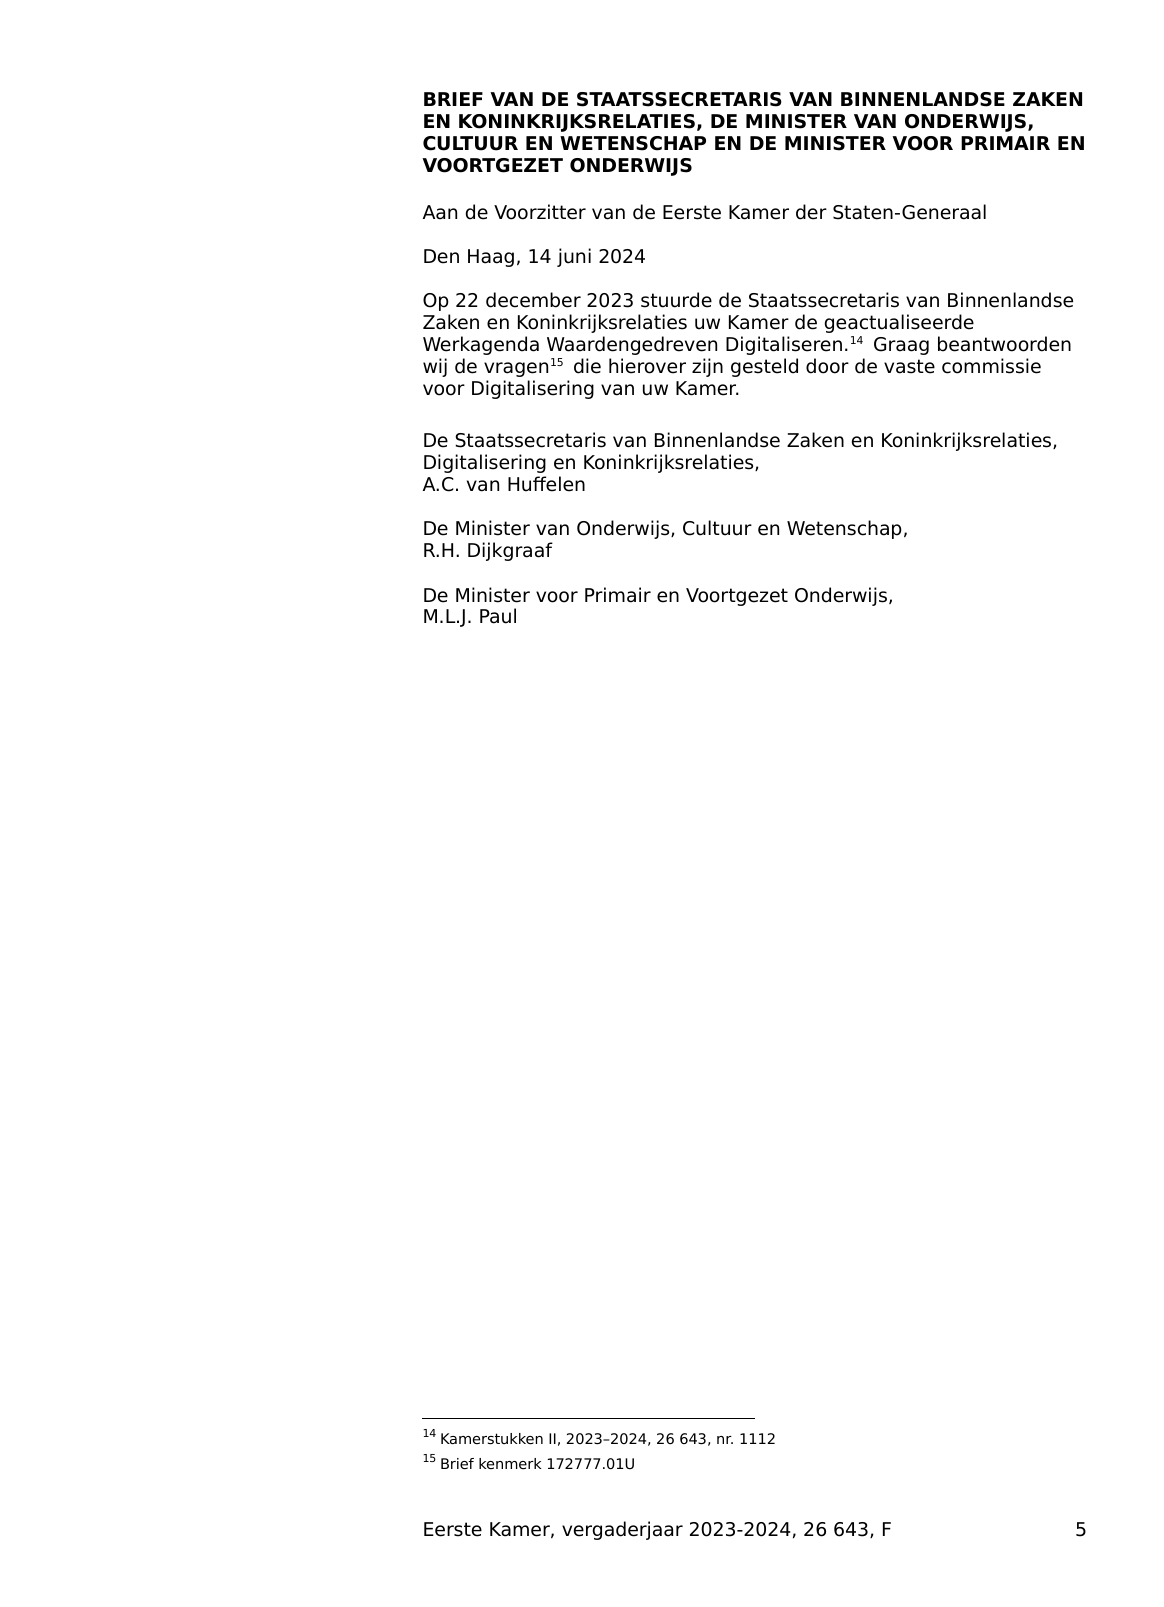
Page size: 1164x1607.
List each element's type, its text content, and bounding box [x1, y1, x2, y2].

text De Minister van Onderwijs, Cultuur en Wetenschap, R.H. Dijkgraaf [422, 518, 1087, 562]
text Aan de Voorzitter van de Eerste Kamer der Staten-Generaal [422, 202, 1087, 224]
text De Staatssecretaris van Binnenlandse Zaken en Koninkrijksrelaties, Digitalisering en Koninkrijksrelaties, A.C. van Huffelen [422, 430, 1087, 496]
subtitle BRIEF VAN DE STAATSSECRETARIS VAN BINNENLANDSE ZAKEN EN KONINKRIJKSRELATIES, DE MINISTER VAN ONDERWIJS, CULTUUR EN WETENSCHAP EN DE MINISTER VOOR PRIMAIR EN VOORTGEZET ONDERWIJS [422, 89, 1087, 177]
text Den Haag, 14 juni 2024 [422, 246, 1087, 268]
text Op 22 december 2023 stuurde de Staatssecretaris van Binnenlandse Zaken en Koninkrijksrelaties uw Kamer de geactualiseerde Werkagenda Waardengedreven Digitaliseren. Graag beantwoorden wij de vragen die hierover zijn gesteld door de vaste commissie voor Digitalisering van uw Kamer. [422, 290, 1087, 400]
text De Minister voor Primair en Voortgezet Onderwijs, M.L.J. Paul [422, 584, 1087, 628]
text Kamerstukken II, 2023–2024, 26 643, nr. 1112 [422, 1427, 1087, 1449]
text Brief kenmerk 172777.01U [422, 1452, 1087, 1474]
